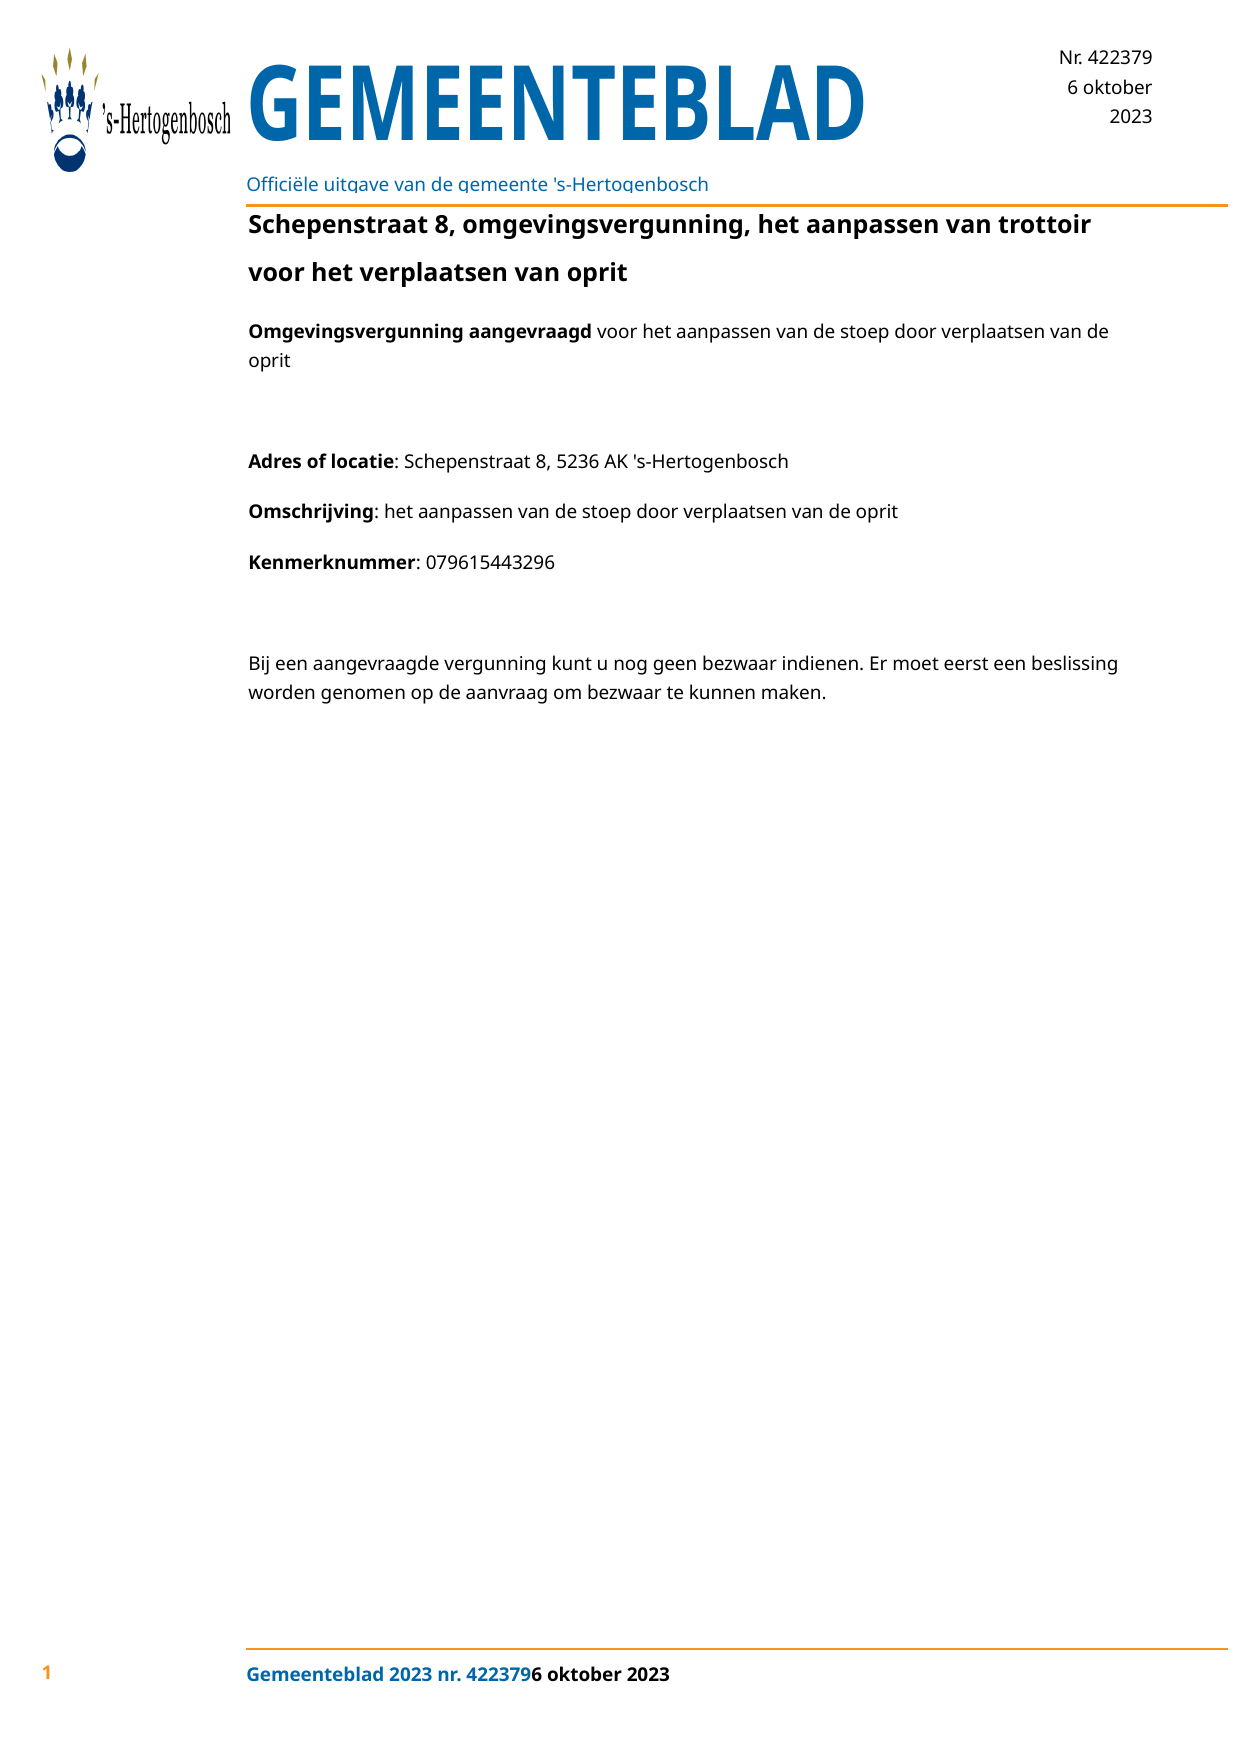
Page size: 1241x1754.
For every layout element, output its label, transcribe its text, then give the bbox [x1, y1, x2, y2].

text Bij een aangevraagde vergunning kunt u nog geen bezwaar indienen. Er moet eerst een beslissing worden genomen op de aanvraag om bezwaar te kunnen maken. [248, 650, 1152, 705]
text Omgevingsvergunning aangevraagd voor het aanpassen van de stoep door verplaatsen van de oprit [248, 318, 1152, 373]
picture [41, 47, 231, 172]
text Adres of locatie: Schepenstraat 8, 5236 AK 's-Hertogenbosch [248, 448, 1152, 474]
text Schepenstraat 8, omgevingsvergunning, het aanpassen van trottoir voor het verplaatsen van oprit [248, 207, 1152, 288]
text Kenmerknummer: 079615443296 [248, 549, 1152, 575]
text Omschrijving: het aanpassen van de stoep door verplaatsen van de oprit [248, 499, 1152, 524]
